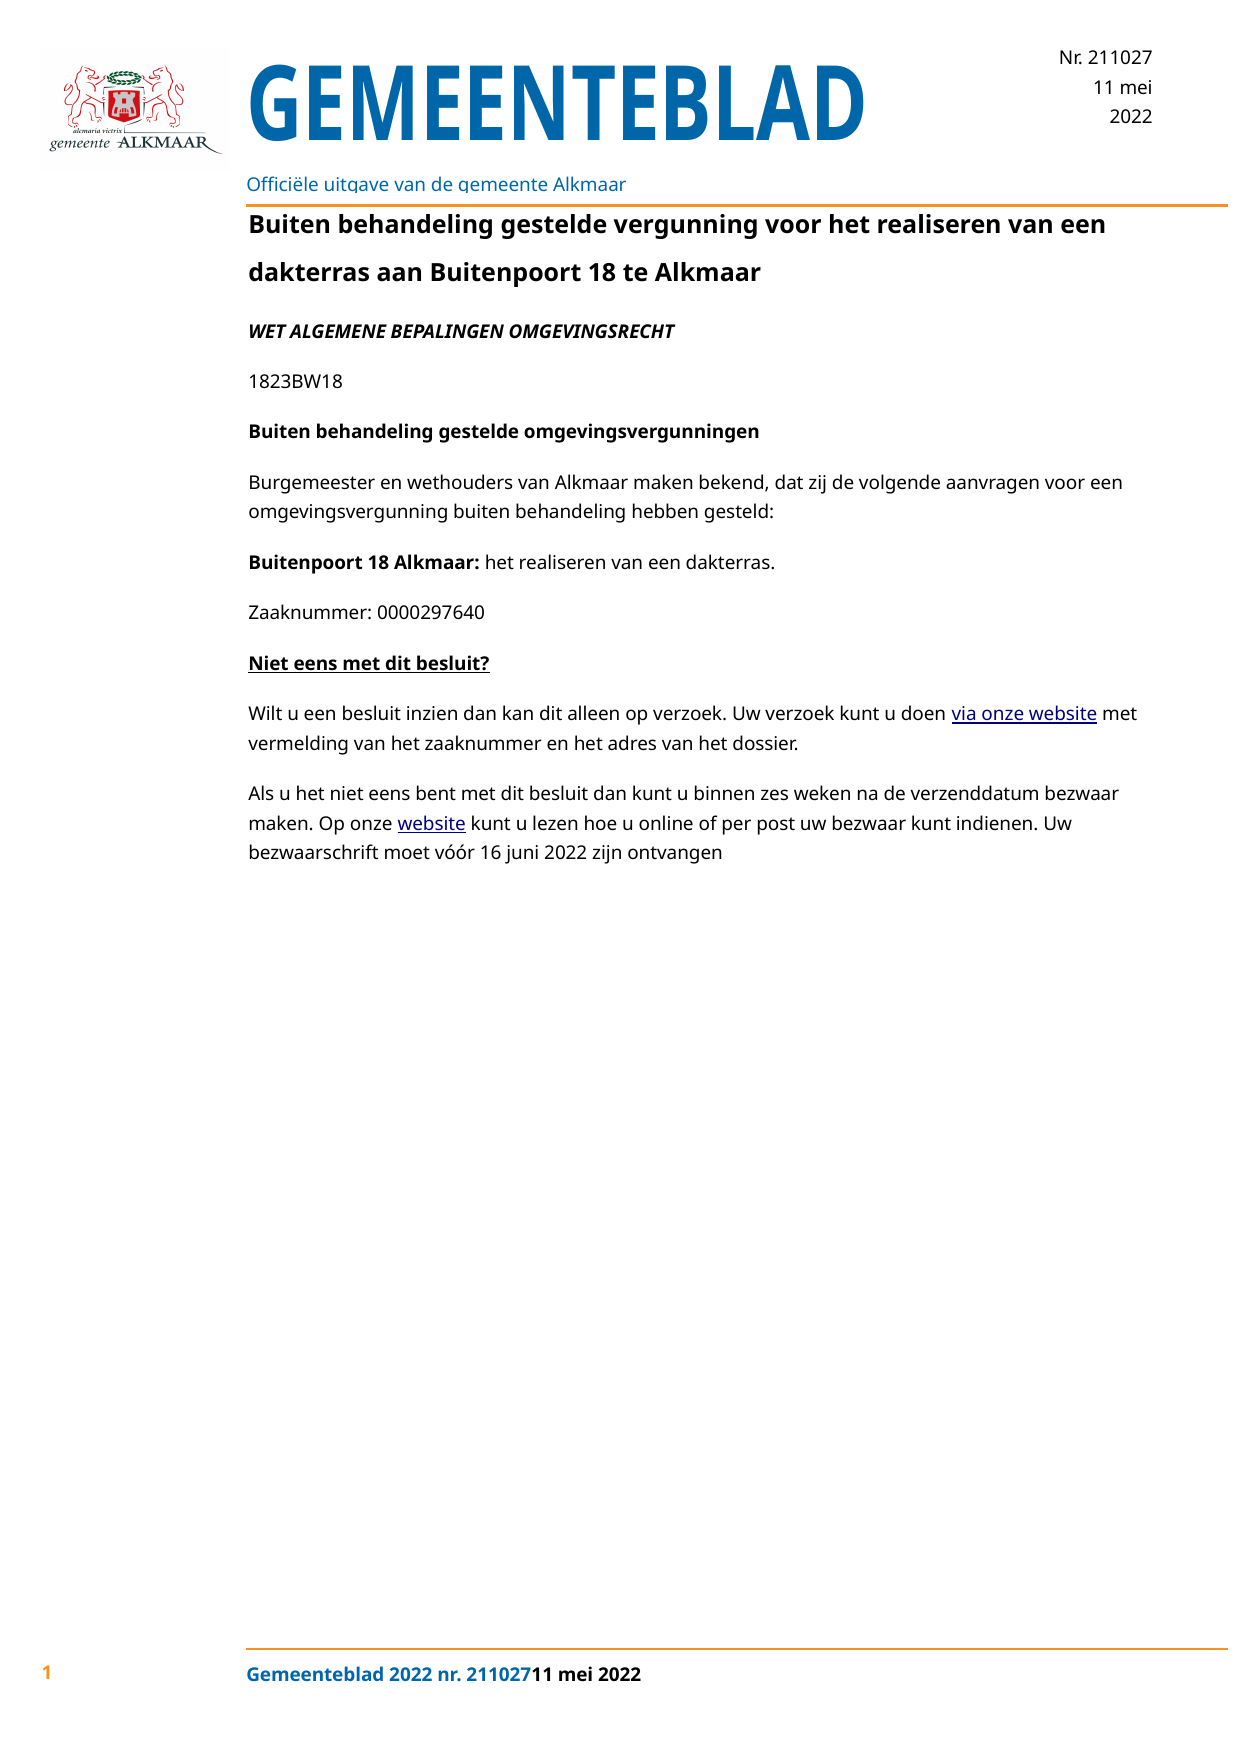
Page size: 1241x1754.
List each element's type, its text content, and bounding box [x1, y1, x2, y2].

picture [41, 47, 231, 172]
text Buiten behandeling gestelde vergunning voor het realiseren van een dakterras aan Buitenpoort 18 te Alkmaar [248, 207, 1152, 288]
text Buitenpoort 18 Alkmaar: het realiseren van een dakterras. [248, 549, 1152, 575]
text Als u het niet eens bent met dit besluit dan kunt u binnen zes weken na de verzenddatum bezwaar maken. Op onze website kunt u lezen hoe u online of per post uw bezwaar kunt indienen. Uw bezwaarschrift moet vóór 16 juni 2022 zijn ontvangen [248, 780, 1152, 865]
text WET ALGEMENE BEPALINGEN OMGEVINGSRECHT [248, 318, 1152, 344]
text Zaaknummer: 0000297640 [248, 599, 1152, 625]
text Wilt u een besluit inzien dan kan dit alleen op verzoek. Uw verzoek kunt u doen via onze website met vermelding van het zaaknummer en het adres van het dossier. [248, 700, 1152, 756]
text Buiten behandeling gestelde omgevingsvergunningen [248, 419, 1152, 444]
text Burgemeester en wethouders van Alkmaar maken bekend, dat zij de volgende aanvragen voor een omgevingsvergunning buiten behandeling hebben gesteld: [248, 469, 1152, 524]
text 1823BW18 [248, 368, 1152, 394]
text Niet eens met dit besluit? [248, 650, 1152, 676]
